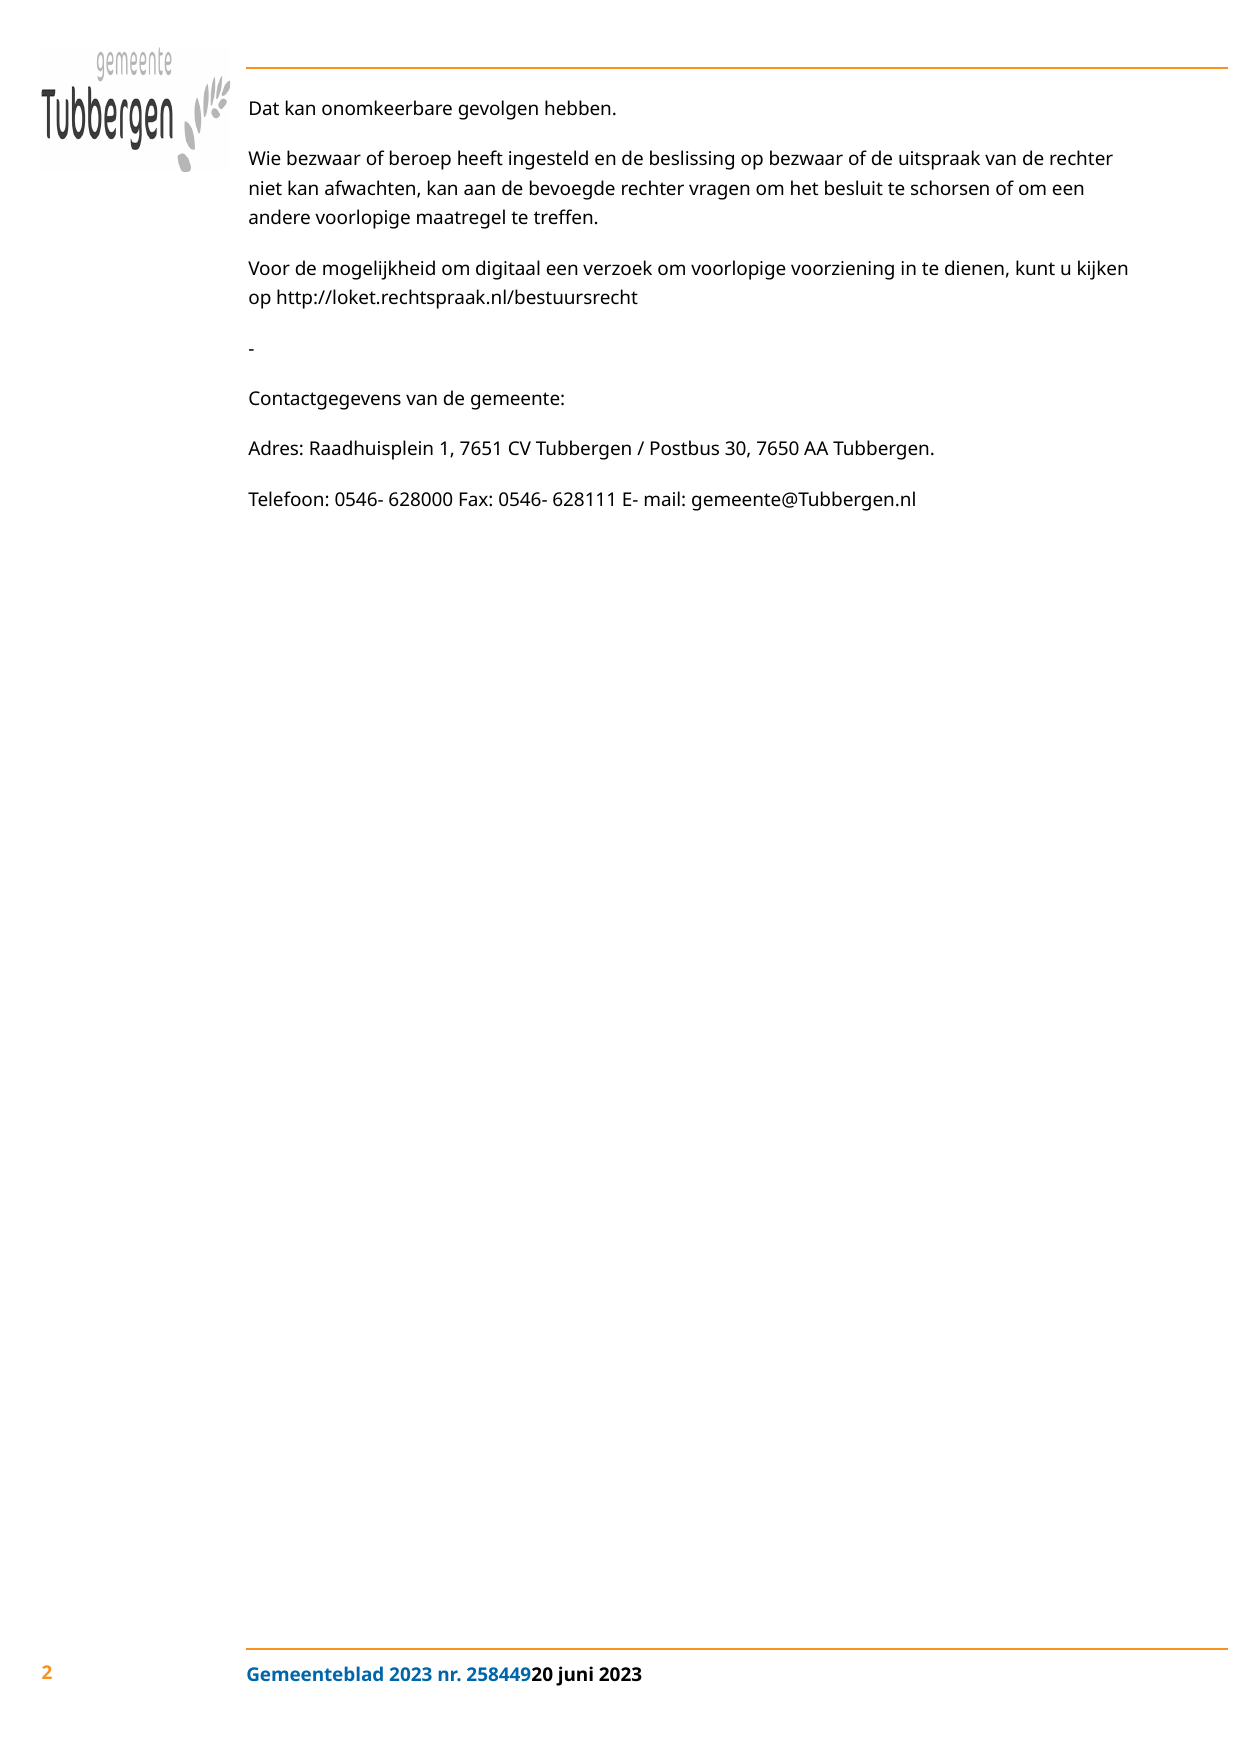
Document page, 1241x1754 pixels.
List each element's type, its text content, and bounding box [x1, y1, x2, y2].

text Wie bezwaar of beroep heeft ingesteld en de beslissing op bezwaar of de uitspraak van de rechter niet kan afwachten, kan aan de bevoegde rechter vragen om het besluit te schorsen of om een andere voorlopige maatregel te treffen. [248, 145, 1152, 230]
text Contactgegevens van de gemeente: [248, 385, 1152, 411]
text - [248, 335, 1152, 361]
picture [41, 47, 231, 172]
text Dat kan onomkeerbare gevolgen hebben. [248, 95, 1152, 121]
text Telefoon: 0546- 628000 Fax: 0546- 628111 E- mail: gemeente@Tubbergen.nl [248, 486, 1152, 512]
text Adres: Raadhuisplein 1, 7651 CV Tubbergen / Postbus 30, 7650 AA Tubbergen. [248, 436, 1152, 461]
text Voor de mogelijkheid om digitaal een verzoek om voorlopige voorziening in te dienen, kunt u kijken op http://loket.rechtspraak.nl/bestuursrecht [248, 255, 1152, 310]
